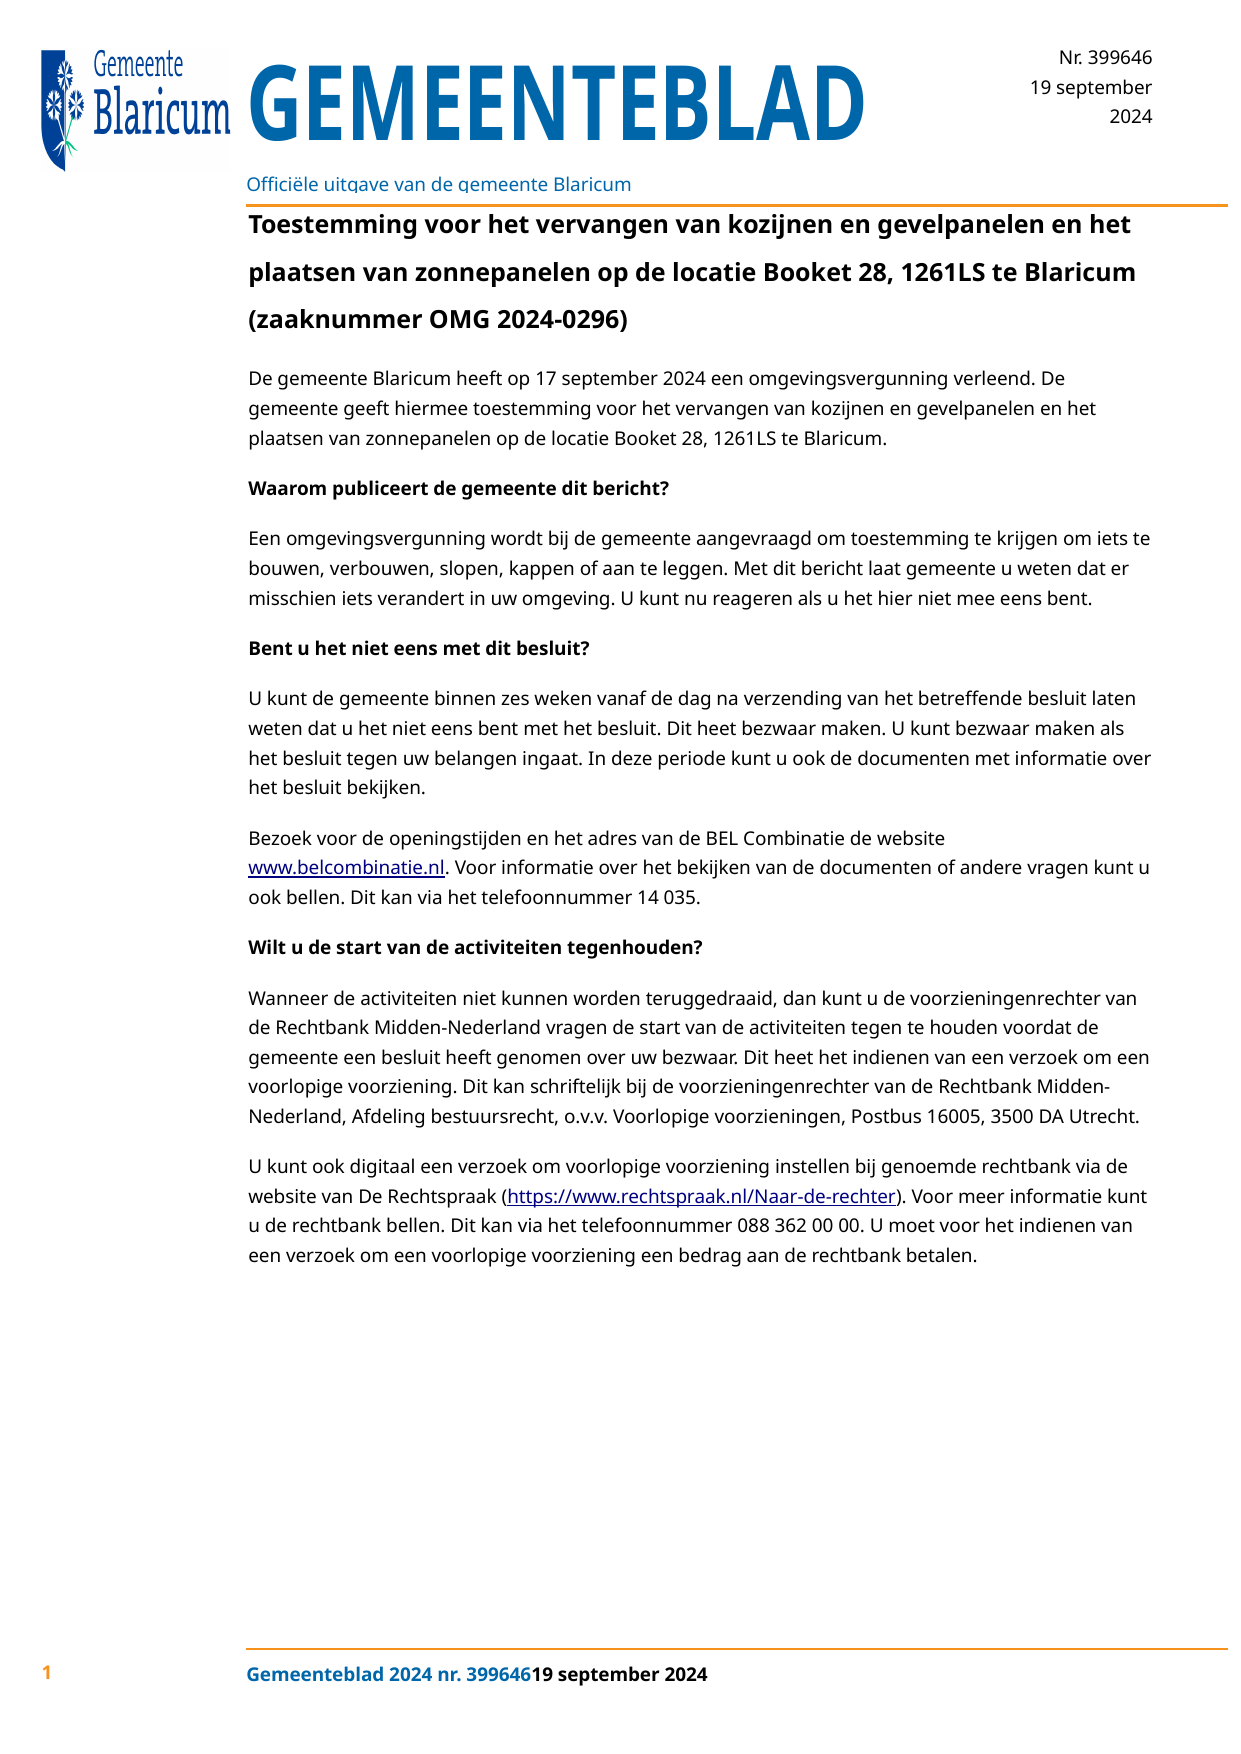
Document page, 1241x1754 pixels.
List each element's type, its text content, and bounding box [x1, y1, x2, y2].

text Wanneer de activiteiten niet kunnen worden teruggedraaid, dan kunt u de voorzieningenrechter van de Rechtbank Midden-Nederland vragen de start van de activiteiten tegen te houden voordat de gemeente een besluit heeft genomen over uw bezwaar. Dit heet het indienen van een verzoek om een voorlopige voorziening. Dit kan schriftelijk bij de voorzieningenrechter van de Rechtbank Midden-Nederland, Afdeling bestuursrecht, o.v.v. Voorlopige voorzieningen, Postbus 16005, 3500 DA Utrecht. [248, 985, 1152, 1129]
text U kunt de gemeente binnen zes weken vanaf de dag na verzending van het betreffende besluit laten weten dat u het niet eens bent met het besluit. Dit heet bezwaar maken. U kunt bezwaar maken als het besluit tegen uw belangen ingaat. In deze periode kunt u ook de documenten met informatie over het besluit bekijken. [248, 686, 1152, 800]
text De gemeente Blaricum heeft op 17 september 2024 een omgevingsvergunning verleend. De gemeente geeft hiermee toestemming voor het vervangen van kozijnen en gevelpanelen en het plaatsen van zonnepanelen op de locatie Booket 28, 1261LS te Blaricum. [248, 366, 1152, 450]
picture [41, 47, 231, 172]
text Toestemming voor het vervangen van kozijnen en gevelpanelen en het plaatsen van zonnepanelen op de locatie Booket 28, 1261LS te Blaricum (zaaknummer OMG 2024-0296) [248, 207, 1152, 336]
text Bezoek voor de openingstijden en het adres van de BEL Combinatie de website www.belcombinatie.nl. Voor informatie over het bekijken van de documenten of andere vragen kunt u ook bellen. Dit kan via het telefoonnummer 14 035. [248, 825, 1152, 909]
text Waarom publiceert de gemeente dit bericht? [248, 475, 1152, 501]
text Bent u het niet eens met dit besluit? [248, 635, 1152, 661]
text U kunt ook digitaal een verzoek om voorlopige voorziening instellen bij genoemde rechtbank via de website van De Rechtspraak (https://www.rechtspraak.nl/Naar-de-rechter). Voor meer informatie kunt u de rechtbank bellen. Dit kan via het telefoonnummer 088 362 00 00. U moet voor het indienen van een verzoek om een voorlopige voorziening een bedrag aan de rechtbank betalen. [248, 1153, 1152, 1268]
text Een omgevingsvergunning wordt bij de gemeente aangevraagd om toestemming te krijgen om iets te bouwen, verbouwen, slopen, kappen of aan te leggen. Met dit bericht laat gemeente u weten dat er misschien iets verandert in uw omgeving. U kunt nu reageren als u het hier niet mee eens bent. [248, 526, 1152, 610]
text Wilt u de start van de activiteiten tegenhouden? [248, 934, 1152, 960]
